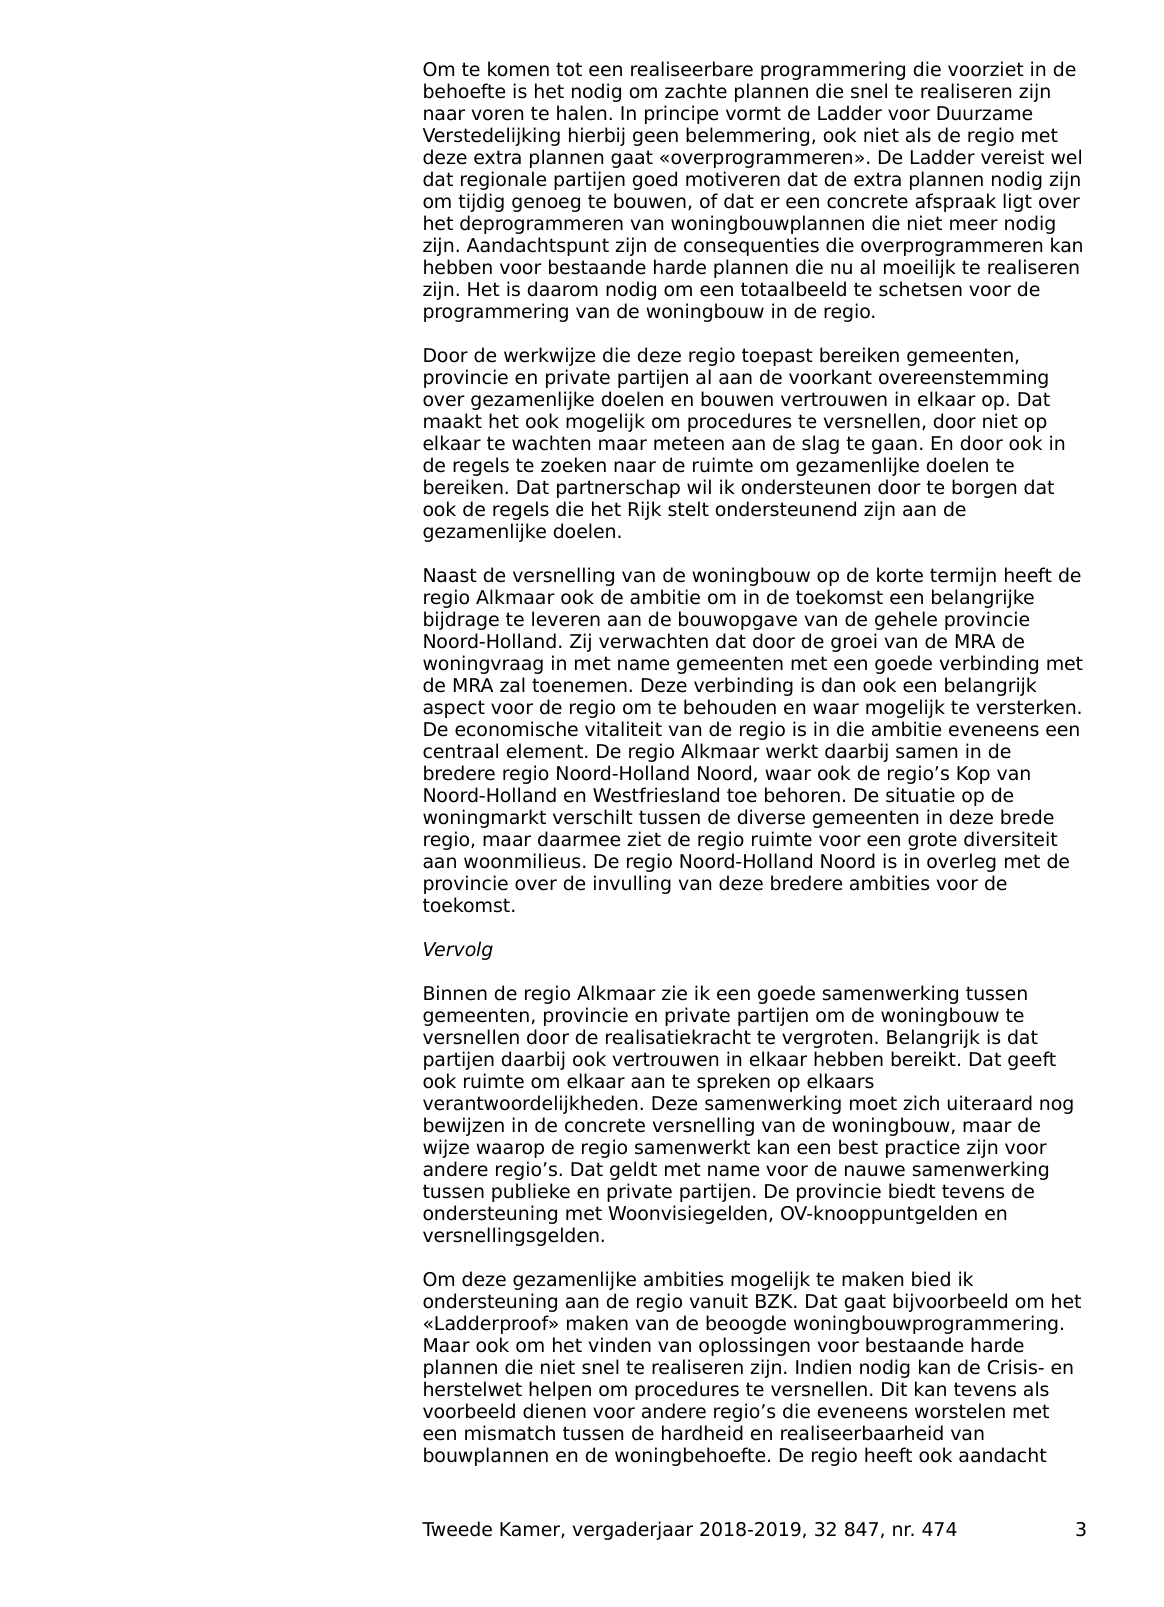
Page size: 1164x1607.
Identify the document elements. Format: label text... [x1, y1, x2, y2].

text Om te komen tot een realiseerbare programmering die voorziet in de behoefte is het nodig om zachte plannen die snel te realiseren zijn naar voren te halen. In principe vormt de Ladder voor Duurzame Verstedelijking hierbij geen belemmering, ook niet als de regio met deze extra plannen gaat «overprogrammeren». De Ladder vereist wel dat regionale partijen goed motiveren dat de extra plannen nodig zijn om tijdig genoeg te bouwen, of dat er een concrete afspraak ligt over het deprogrammeren van woningbouwplannen die niet meer nodig zijn. Aandachtspunt zijn de consequenties die overprogrammeren kan hebben voor bestaande harde plannen die nu al moeilijk te realiseren zijn. Het is daarom nodig om een totaalbeeld te schetsen voor de programmering van de woningbouw in de regio. [422, 59, 1087, 323]
text Om deze gezamenlijke ambities mogelijk te maken bied ik ondersteuning aan de regio vanuit BZK. Dat gaat bijvoorbeeld om het «Ladderproof» maken van de beoogde woningbouwprogrammering. Maar ook om het vinden van oplossingen voor bestaande harde plannen die niet snel te realiseren zijn. Indien nodig kan de Crisis- en herstelwet helpen om procedures te versnellen. Dit kan tevens als voorbeeld dienen voor andere regio’s die eveneens worstelen met een mismatch tussen de hardheid en realiseerbaarheid van bouwplannen en de woningbehoefte. De regio heeft ook aandacht [422, 1269, 1087, 1467]
subtitle Vervolg [422, 939, 1087, 961]
text Naast de versnelling van de woningbouw op de korte termijn heeft de regio Alkmaar ook de ambitie om in de toekomst een belangrijke bijdrage te leveren aan de bouwopgave van de gehele provincie Noord-Holland. Zij verwachten dat door de groei van de MRA de woningvraag in met name gemeenten met een goede verbinding met de MRA zal toenemen. Deze verbinding is dan ook een belangrijk aspect voor de regio om te behouden en waar mogelijk te versterken. De economische vitaliteit van de regio is in die ambitie eveneens een centraal element. De regio Alkmaar werkt daarbij samen in de bredere regio Noord-Holland Noord, waar ook de regio’s Kop van Noord-Holland en Westfriesland toe behoren. De situatie op de woningmarkt verschilt tussen de diverse gemeenten in deze brede regio, maar daarmee ziet de regio ruimte voor een grote diversiteit aan woonmilieus. De regio Noord-Holland Noord is in overleg met de provincie over de invulling van deze bredere ambities voor de toekomst. [422, 565, 1087, 917]
text Binnen de regio Alkmaar zie ik een goede samenwerking tussen gemeenten, provincie en private partijen om de woningbouw te versnellen door de realisatiekracht te vergroten. Belangrijk is dat partijen daarbij ook vertrouwen in elkaar hebben bereikt. Dat geeft ook ruimte om elkaar aan te spreken op elkaars verantwoordelijkheden. Deze samenwerking moet zich uiteraard nog bewijzen in de concrete versnelling van de woningbouw, maar de wijze waarop de regio samenwerkt kan een best practice zijn voor andere regio’s. Dat geldt met name voor de nauwe samenwerking tussen publieke en private partijen. De provincie biedt tevens de ondersteuning met Woonvisiegelden, OV-knooppuntgelden en versnellingsgelden. [422, 983, 1087, 1247]
text Door de werkwijze die deze regio toepast bereiken gemeenten, provincie en private partijen al aan de voorkant overeenstemming over gezamenlijke doelen en bouwen vertrouwen in elkaar op. Dat maakt het ook mogelijk om procedures te versnellen, door niet op elkaar te wachten maar meteen aan de slag te gaan. En door ook in de regels te zoeken naar de ruimte om gezamenlijke doelen te bereiken. Dat partnerschap wil ik ondersteunen door te borgen dat ook de regels die het Rijk stelt ondersteunend zijn aan de gezamenlijke doelen. [422, 345, 1087, 543]
